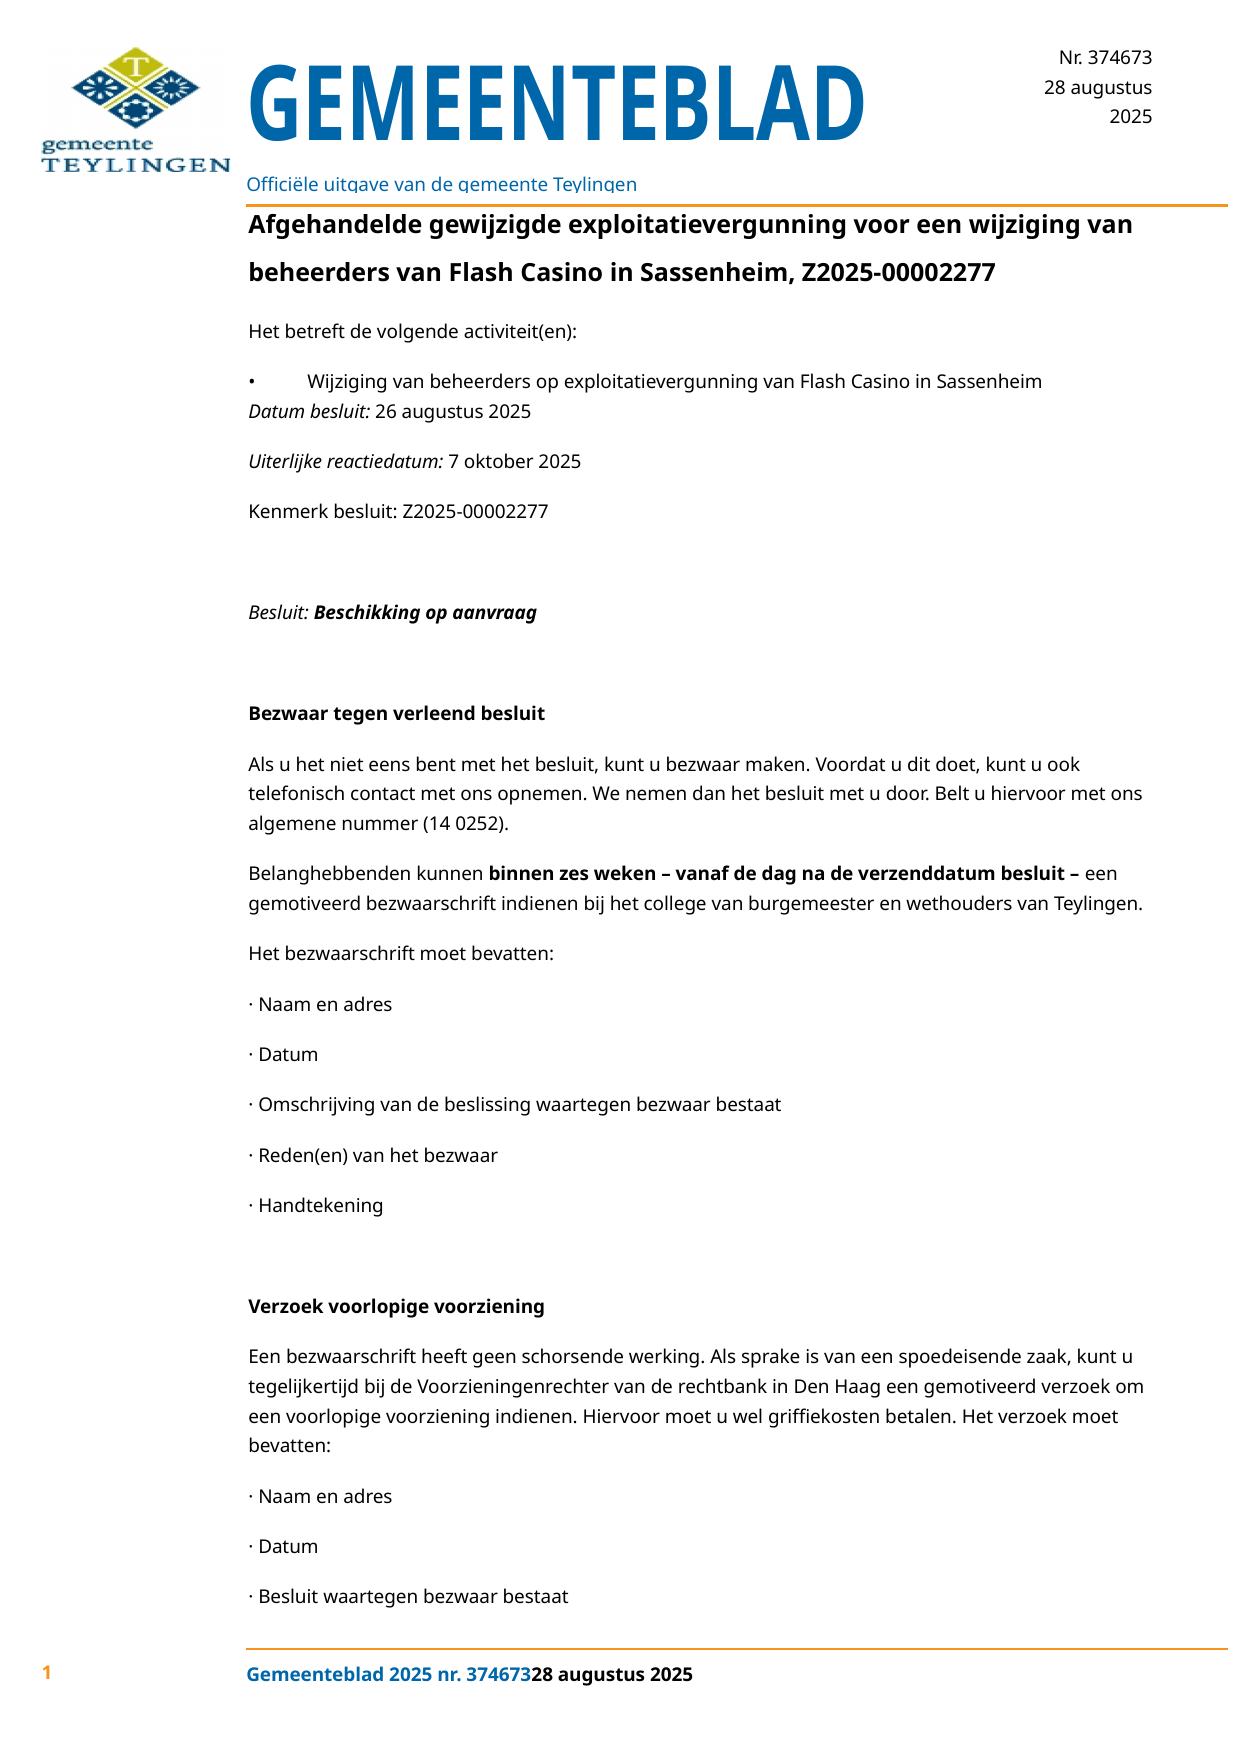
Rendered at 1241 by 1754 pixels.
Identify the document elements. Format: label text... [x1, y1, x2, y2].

text Bezwaar tegen verleend besluit [248, 700, 1152, 726]
text · Datum [248, 1533, 1152, 1559]
text Het bezwaarschrift moet bevatten: [248, 940, 1152, 966]
text Het betreft de volgende activiteit(en): [248, 318, 1152, 344]
text Een bezwaarschrift heeft geen schorsende werking. Als sprake is van een spoedeisende zaak, kunt u tegelijkertijd bij de Voorzieningenrechter van de rechtbank in Den Haag een gemotiveerd verzoek om een voorlopige voorziening indienen. Hiervoor moet u wel griffiekosten betalen. Het verzoek moet bevatten: [248, 1344, 1152, 1458]
text Besluit: Beschikking op aanvraag [248, 599, 1152, 625]
text Kenmerk besluit: Z2025-00002277 [248, 499, 1152, 524]
text · Handtekening [248, 1192, 1152, 1218]
text Verzoek voorlopige voorziening [248, 1293, 1152, 1319]
text Afgehandelde gewijzigde exploitatievergunning voor een wijziging van beheerders van Flash Casino in Sassenheim, Z2025-00002277 [248, 207, 1152, 288]
text · Naam en adres [248, 991, 1152, 1017]
text · Reden(en) van het bezwaar [248, 1142, 1152, 1168]
text Als u het niet eens bent met het besluit, kunt u bezwaar maken. Voordat u dit doet, kunt u ook telefonisch contact met ons opnemen. We nemen dan het besluit met u door. Belt u hiervoor met ons algemene nummer (14 0252). [248, 751, 1152, 836]
picture [41, 47, 231, 172]
text · Omschrijving van de beslissing waartegen bezwaar bestaat [248, 1092, 1152, 1117]
text Datum besluit: 26 augustus 2025 [248, 398, 1152, 424]
list Wijziging van beheerders op exploitatievergunning van Flash Casino in Sassenheim [248, 368, 1152, 394]
text · Datum [248, 1041, 1152, 1067]
text Uiterlijke reactiedatum: 7 oktober 2025 [248, 448, 1152, 474]
text · Naam en adres [248, 1483, 1152, 1509]
text · Besluit waartegen bezwaar bestaat [248, 1584, 1152, 1609]
text Belanghebbenden kunnen binnen zes weken – vanaf de dag na de verzenddatum besluit – een gemotiveerd bezwaarschrift indienen bij het college van burgemeester en wethouders van Teylingen. [248, 860, 1152, 916]
